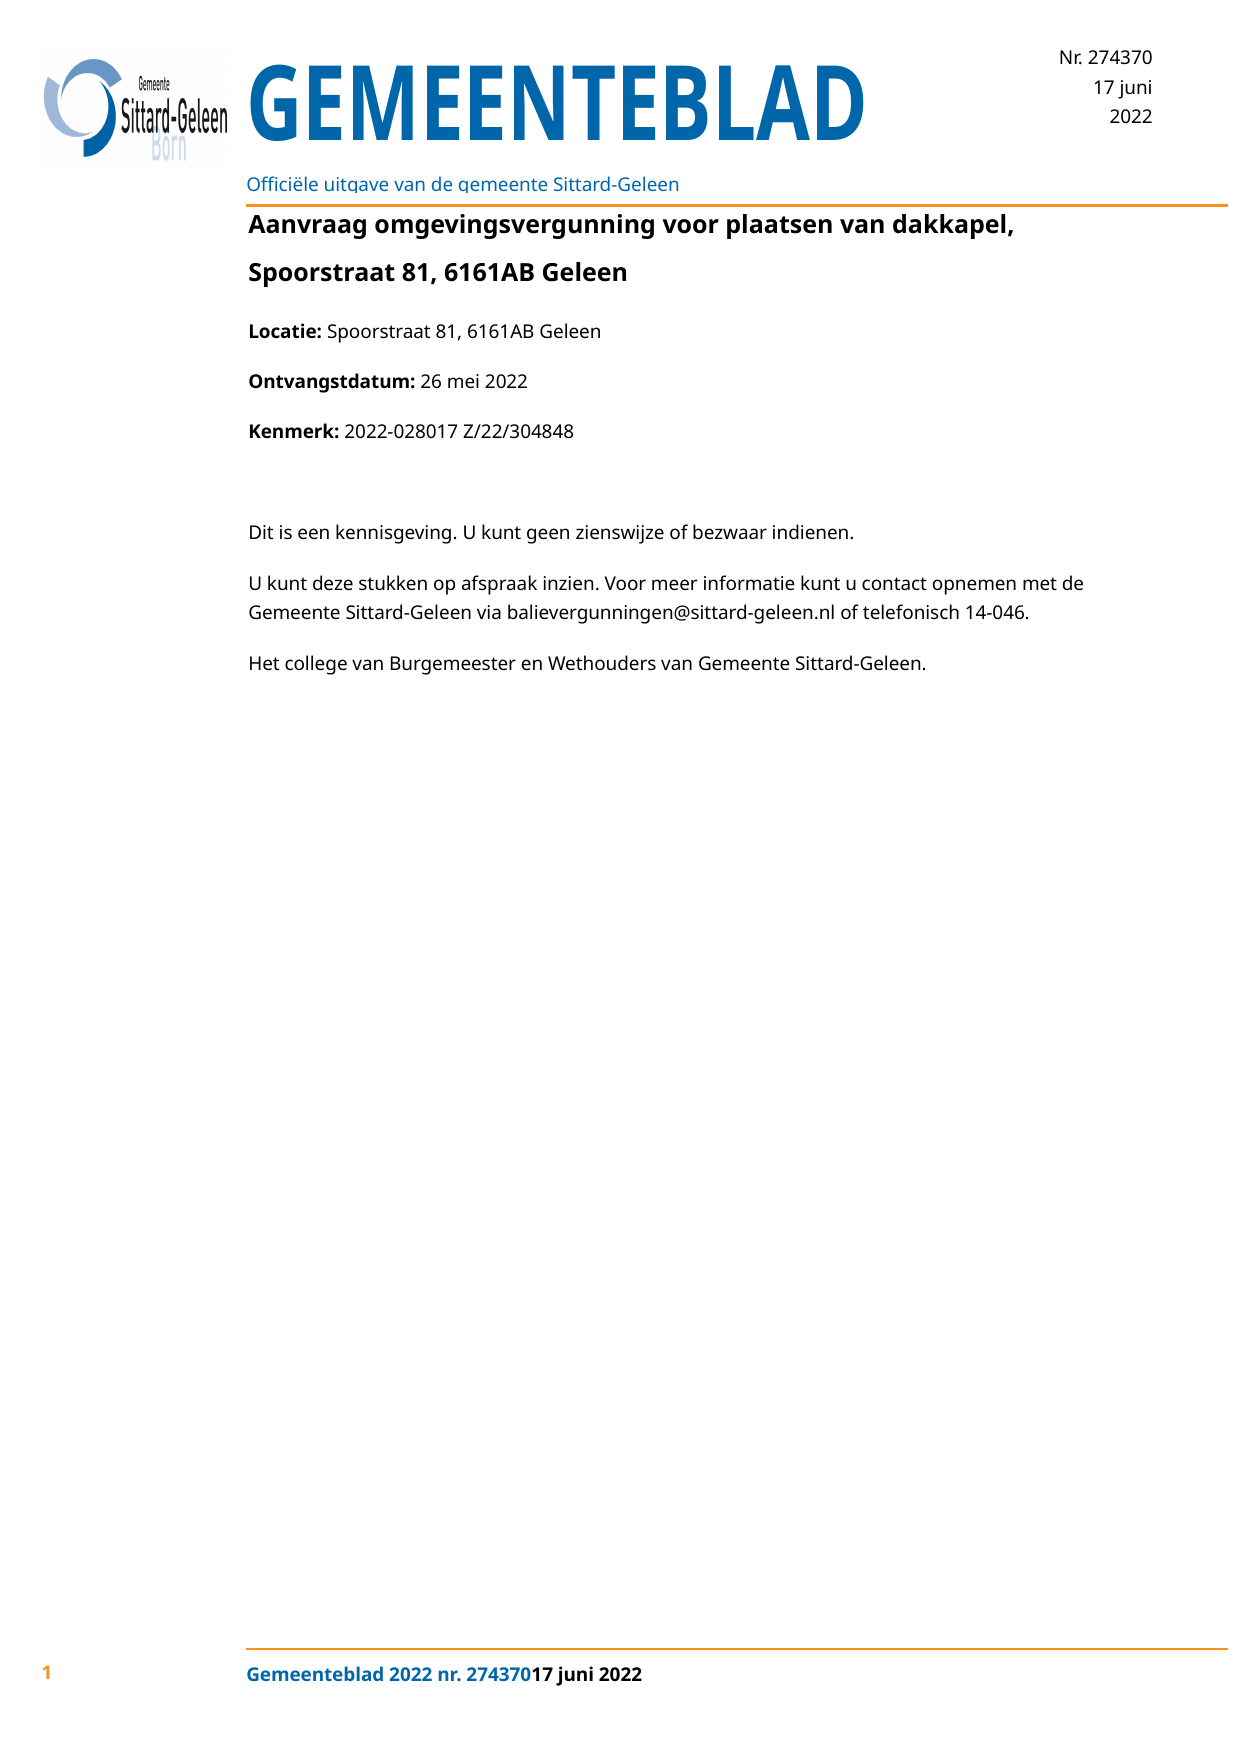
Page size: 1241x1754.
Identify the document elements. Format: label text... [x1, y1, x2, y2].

picture [41, 47, 231, 172]
text Locatie: Spoorstraat 81, 6161AB Geleen [248, 318, 1152, 344]
text Kenmerk: 2022-028017 Z/22/304848 [248, 419, 1152, 444]
text Dit is een kennisgeving. U kunt geen zienswijze of bezwaar indienen. [248, 519, 1152, 545]
text Het college van Burgemeester en Wethouders van Gemeente Sittard-Geleen. [248, 650, 1152, 676]
text Ontvangstdatum: 26 mei 2022 [248, 368, 1152, 394]
text Aanvraag omgevingsvergunning voor plaatsen van dakkapel, Spoorstraat 81, 6161AB Geleen [248, 207, 1152, 288]
text U kunt deze stukken op afspraak inzien. Voor meer informatie kunt u contact opnemen met de Gemeente Sittard-Geleen via balievergunningen@sittard-geleen.nl of telefonisch 14-046. [248, 570, 1152, 625]
